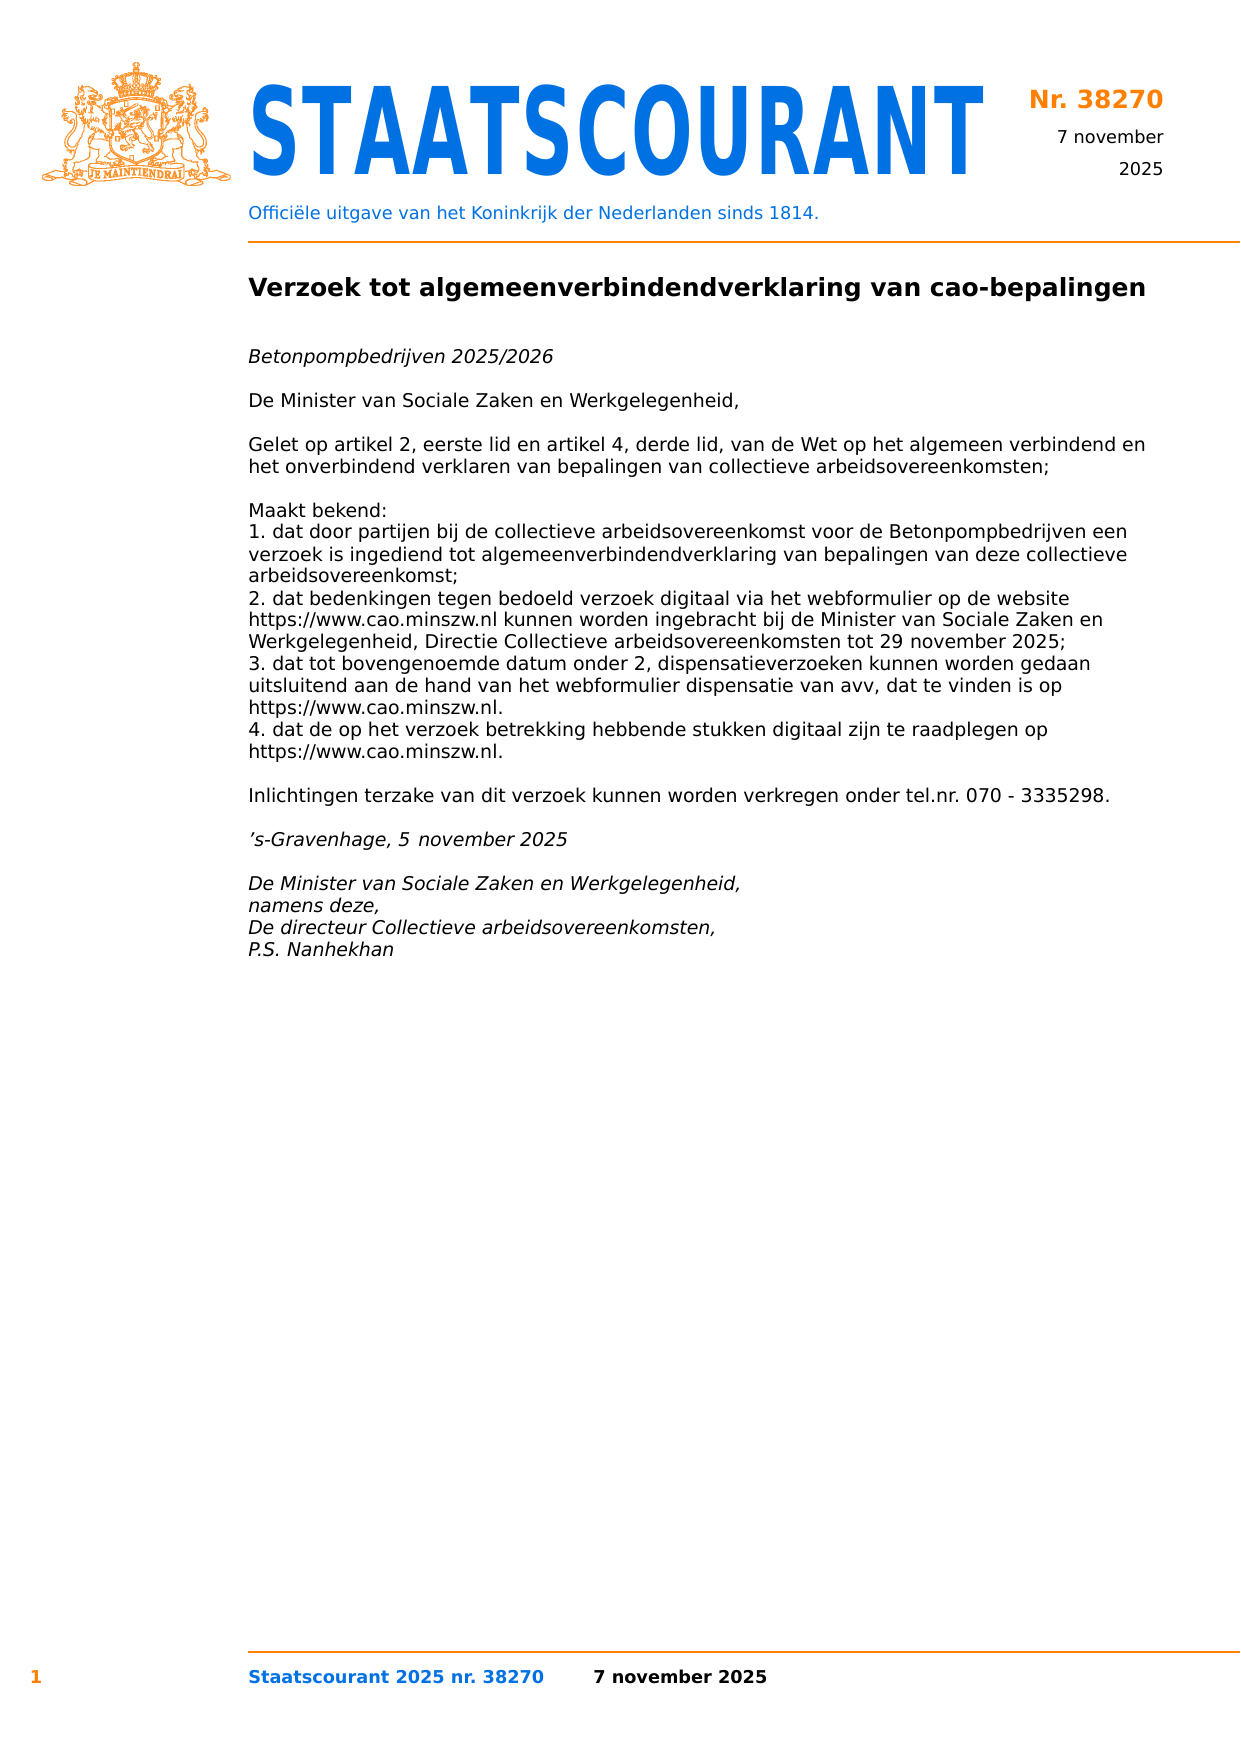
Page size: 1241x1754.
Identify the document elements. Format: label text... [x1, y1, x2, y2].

text De Minister van Sociale Zaken en Werkgelegenheid, [248, 390, 1163, 412]
text 2. dat bedenkingen tegen bedoeld verzoek digitaal via het webformulier op de website https://www.cao.minszw.nl kunnen worden ingebracht bij de Minister van Sociale Zaken en Werkgelegenheid, Directie Collectieve arbeidsovereenkomsten tot 29 november 2025; [248, 587, 1163, 653]
table_cell 2025 [998, 153, 1240, 203]
table_cell 7 november [998, 121, 1240, 153]
text De Minister van Sociale Zaken en Werkgelegenheid, namens deze, De directeur Collectieve arbeidsovereenkomsten, P.S. Nanhekhan [248, 873, 1163, 961]
text 1. dat door partijen bij de collectieve arbeidsovereenkomst voor de Betonpompbedrijven een verzoek is ingediend tot algemeenverbindendverklaring van bepalingen van deze collectieve arbeidsovereenkomst; [248, 521, 1163, 587]
text Betonpompbedrijven 2025/2026 [248, 346, 1163, 368]
text ’s-Gravenhage, 5 november 2025 [248, 829, 1163, 851]
text Inlichtingen terzake van dit verzoek kunnen worden verkregen onder tel.nr. 070 - 3335298. [248, 785, 1163, 807]
picture [41, 62, 231, 186]
text Maakt bekend: [248, 499, 1163, 521]
text 3. dat tot bovengenoemde datum onder 2, dispensatieverzoeken kunnen worden gedaan uitsluitend aan de hand van het webformulier dispensatie van avv, dat te vinden is op https://www.cao.minszw.nl. [248, 653, 1163, 719]
table_cell Officiële uitgave van het Koninkrijk der Nederlanden sinds 1814. [248, 203, 1240, 241]
table_header Nr. 38270 [998, 62, 1240, 121]
table_header [25, 62, 248, 241]
text Gelet op artikel 2, eerste lid en artikel 4, derde lid, van de Wet op het algemeen verbindend en het onverbindend verklaren van bepalingen van collectieve arbeidsovereenkomsten; [248, 434, 1163, 478]
table_header STAATSCOURANT [248, 62, 998, 203]
text 4. dat de op het verzoek betrekking hebbende stukken digitaal zijn te raadplegen op https://www.cao.minszw.nl. [248, 719, 1163, 763]
subtitle Verzoek tot algemeenverbindendverklaring van cao-bepalingen [248, 273, 1163, 302]
